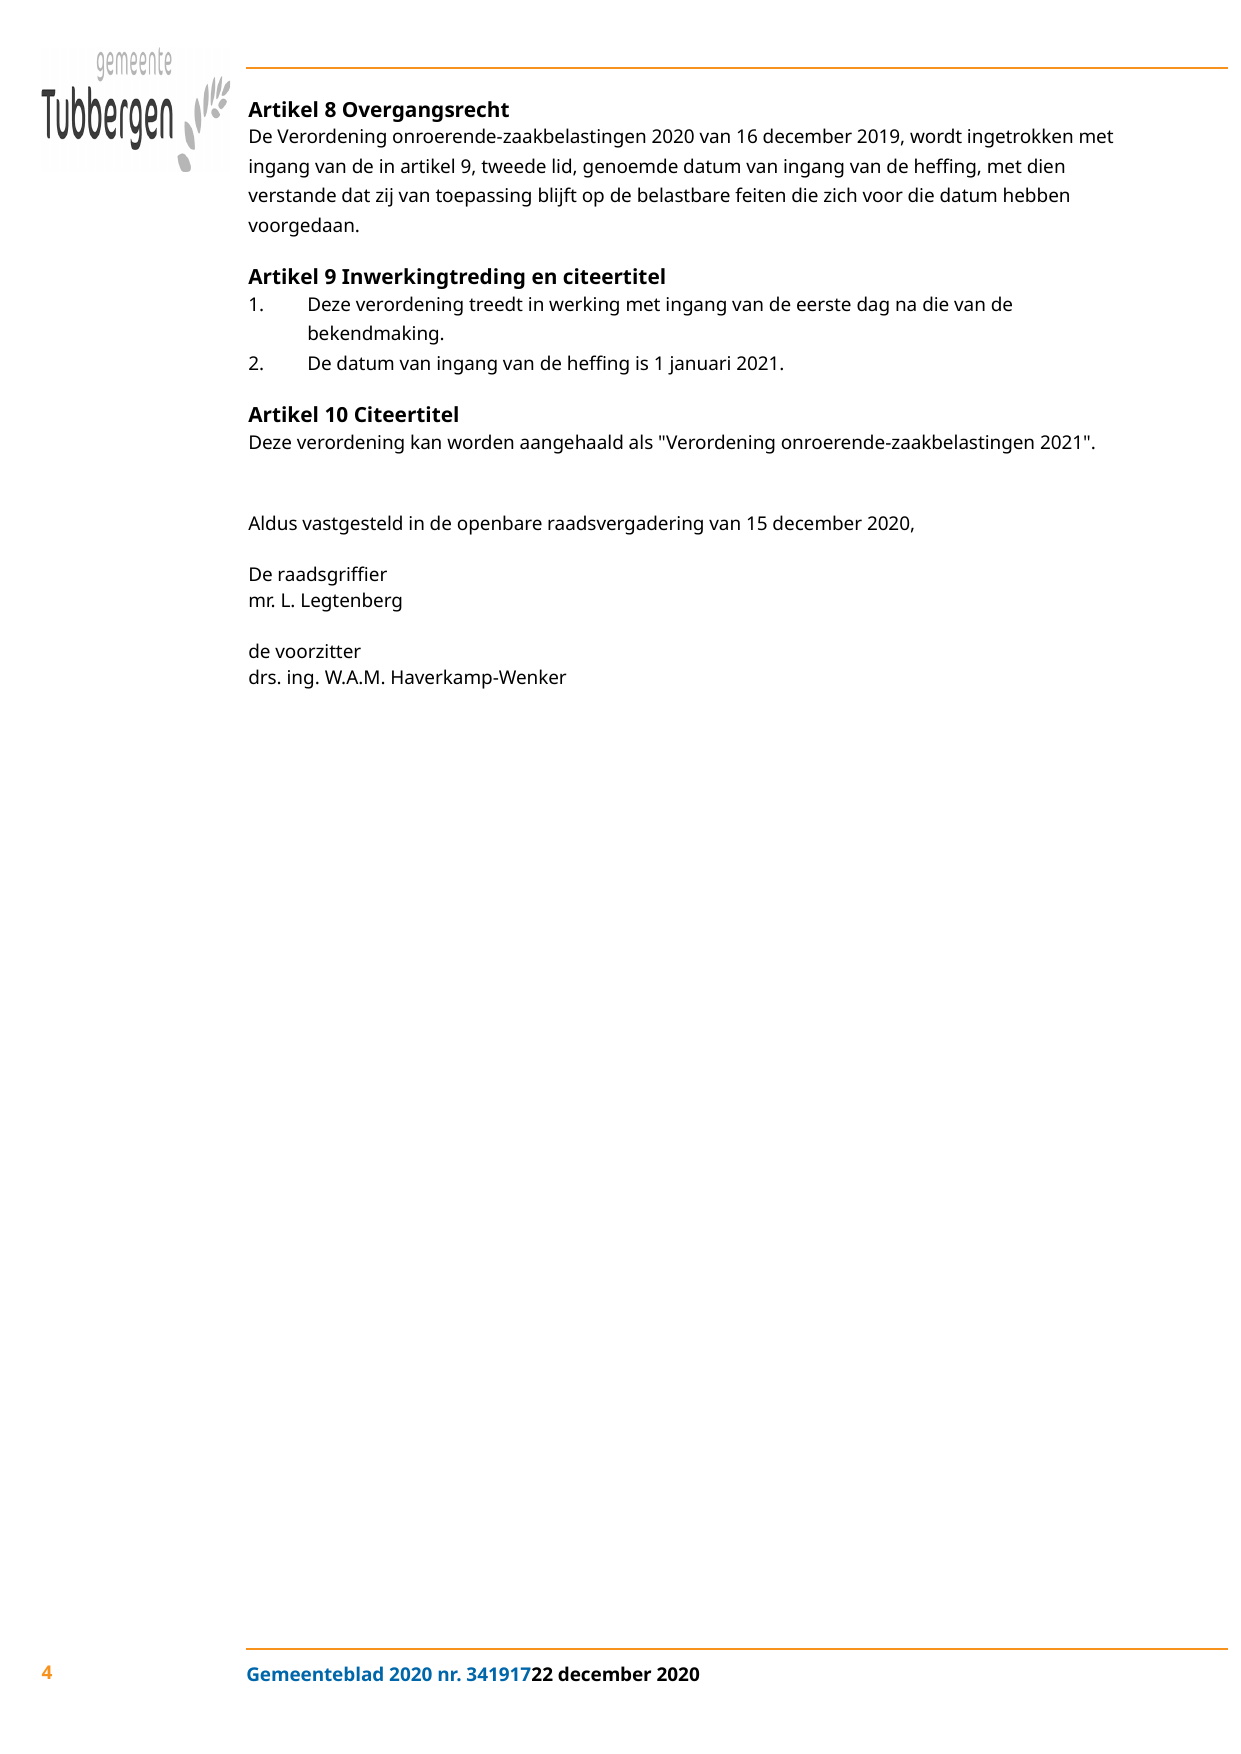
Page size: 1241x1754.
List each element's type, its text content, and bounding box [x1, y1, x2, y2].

text De Verordening onroerende-zaakbelastingen 2020 van 16 december 2019, wordt ingetrokken met ingang van de in artikel 9, tweede lid, genoemde datum van ingang van de heffing, met dien verstande dat zij van toepassing blijft op de belastbare feiten die zich voor die datum hebben voorgedaan. [248, 123, 1152, 238]
text Artikel 9 Inwerkingtreding en citeertitel [248, 262, 1152, 291]
text mr. L. Legtenberg [248, 587, 1152, 613]
text Deze verordening kan worden aangehaald als "Verordening onroerende-zaakbelastingen 2021". [248, 429, 1152, 454]
text de voorzitter [248, 638, 1152, 664]
text Aldus vastgesteld in de openbare raadsvergadering van 15 december 2020, [248, 510, 1152, 536]
list Deze verordening treedt in werking met ingang van de eerste dag na die van de bekendmaking. [248, 291, 1152, 346]
list De datum van ingang van de heffing is 1 januari 2021. [248, 350, 1152, 376]
text De raadsgriffier [248, 561, 1152, 587]
text Artikel 10 Citeertitel [248, 400, 1152, 429]
text drs. ing. W.A.M. Haverkamp-Wenker [248, 664, 1152, 690]
picture [41, 47, 231, 172]
text Artikel 8 Overgangsrecht [248, 95, 1152, 123]
